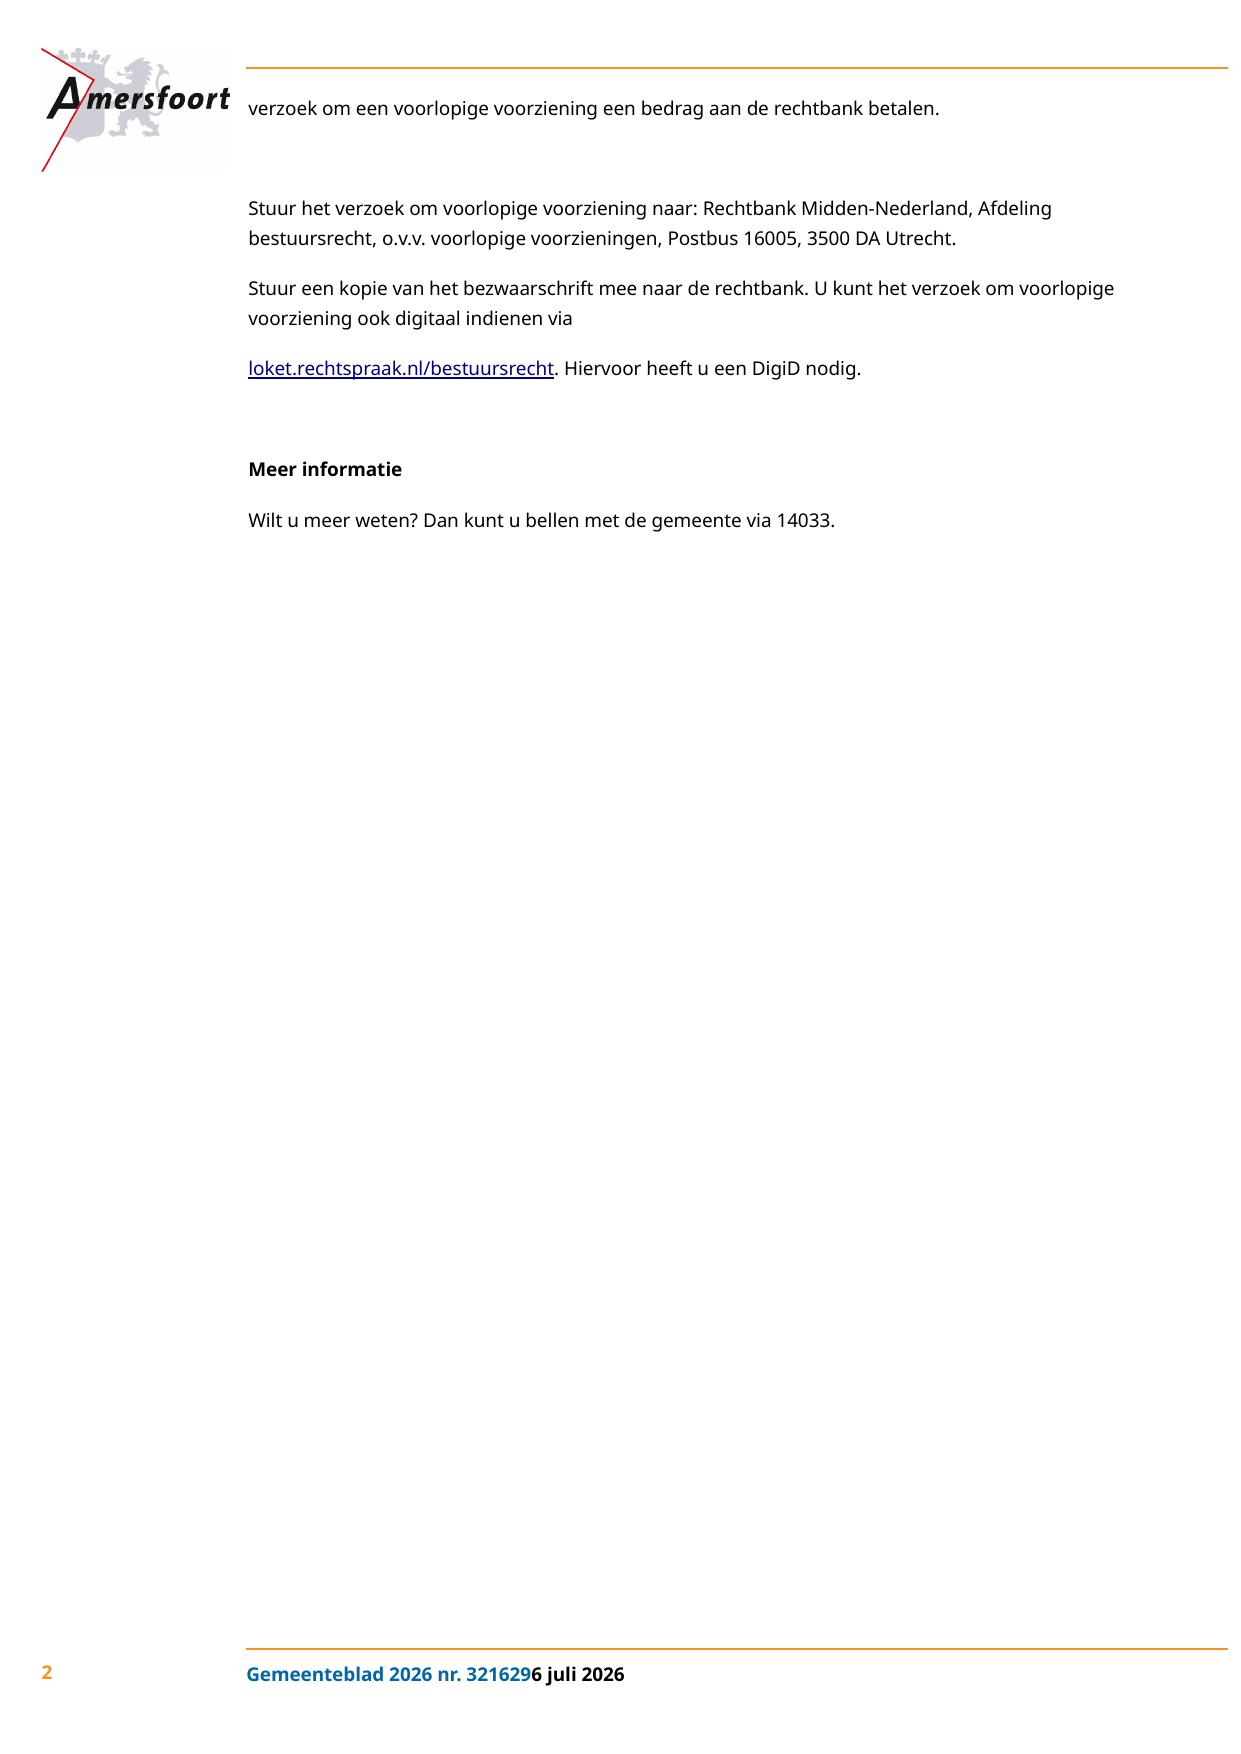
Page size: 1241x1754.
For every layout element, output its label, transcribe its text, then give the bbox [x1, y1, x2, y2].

text verzoek om een voorlopige voorziening een bedrag aan de rechtbank betalen. [248, 95, 1152, 121]
text loket.rechtspraak.nl/bestuursrecht. Hiervoor heeft u een DigiD nodig. [248, 356, 1152, 381]
text Wilt u meer weten? Dan kunt u bellen met de gemeente via 14033. [248, 507, 1152, 533]
picture [41, 47, 231, 172]
text Meer informatie [248, 456, 1152, 482]
text Stuur een kopie van het bezwaarschrift mee naar de rechtbank. U kunt het verzoek om voorlopige voorziening ook digitaal indienen via [248, 276, 1152, 331]
text Stuur het verzoek om voorlopige voorziening naar: Rechtbank Midden-Nederland, Afdeling bestuursrecht, o.v.v. voorlopige voorzieningen, Postbus 16005, 3500 DA Utrecht. [248, 196, 1152, 251]
